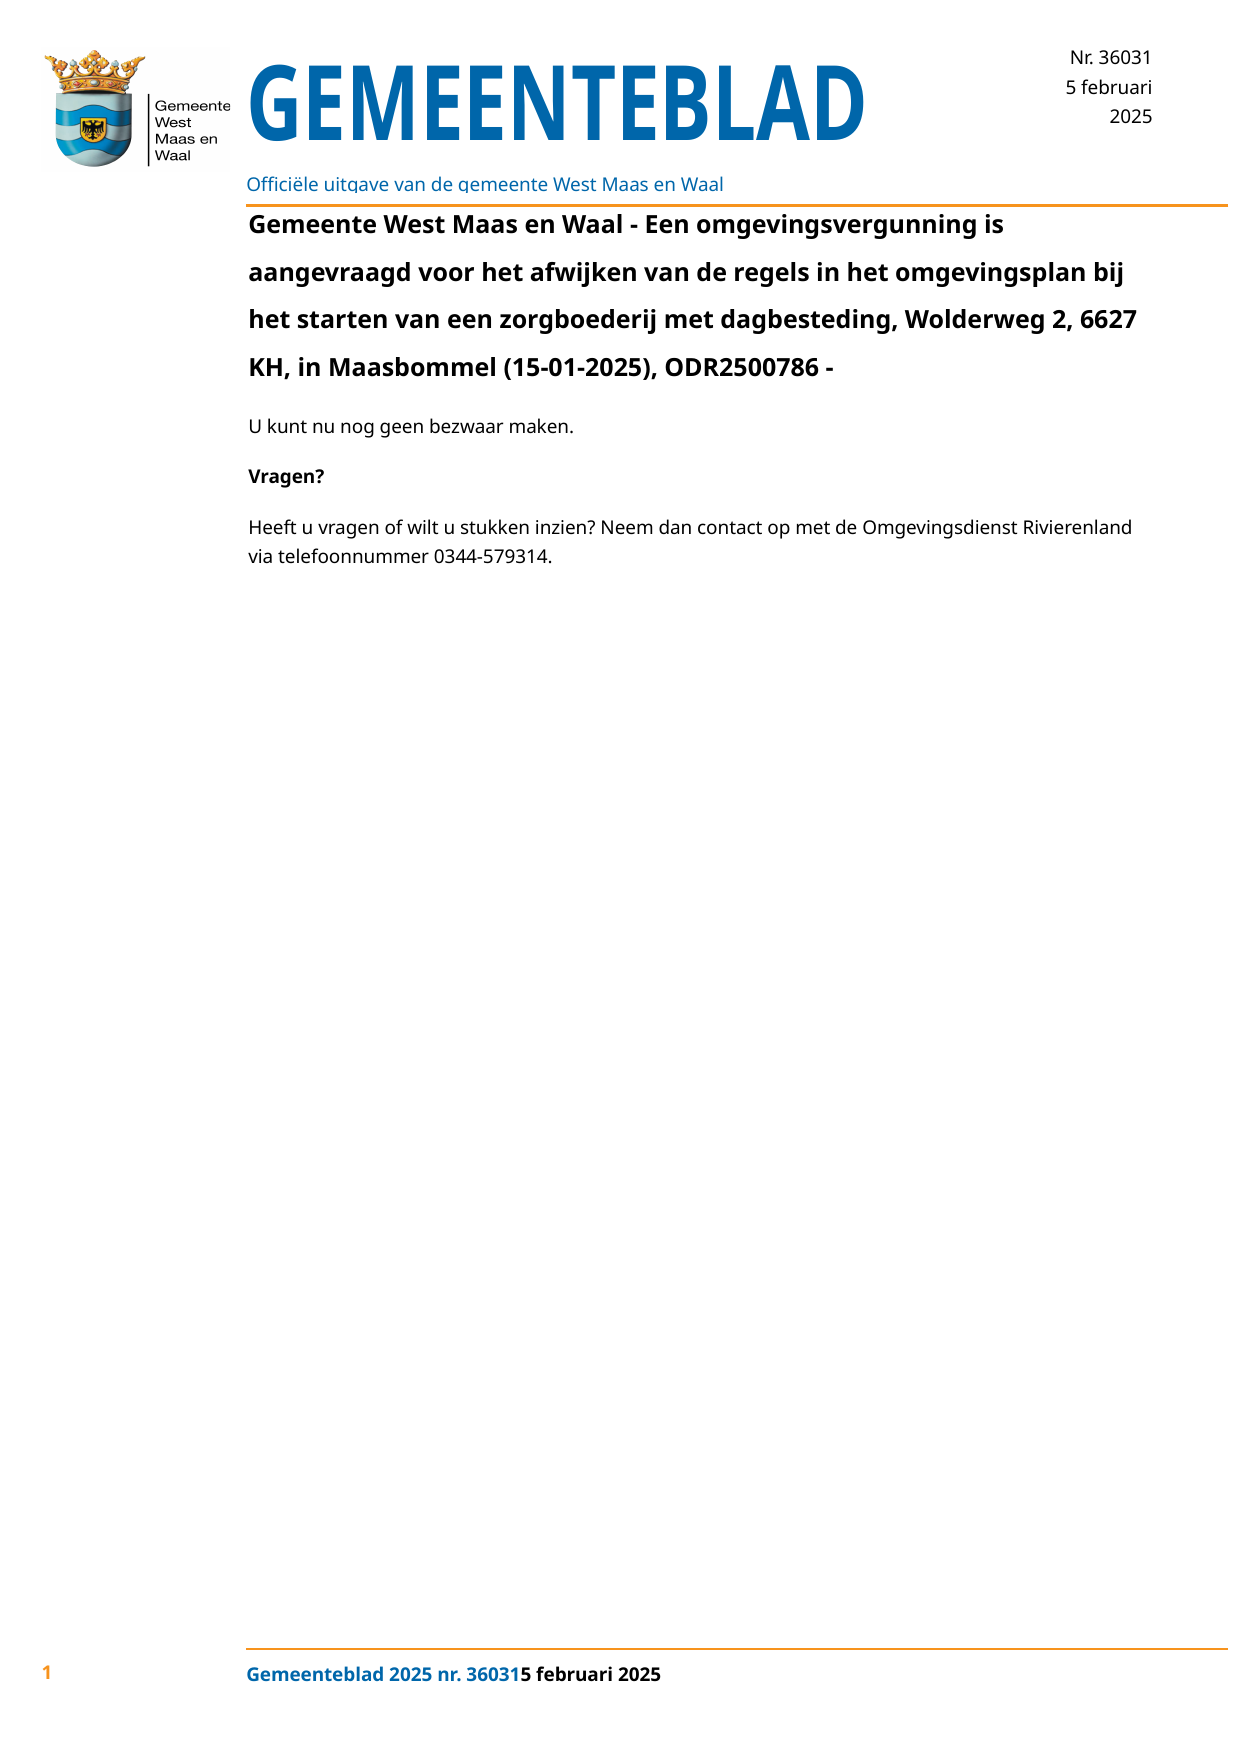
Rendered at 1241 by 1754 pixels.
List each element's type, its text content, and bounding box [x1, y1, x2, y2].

picture [41, 47, 231, 172]
text Gemeente West Maas en Waal - Een omgevingsvergunning is aangevraagd voor het afwijken van de regels in het omgevingsplan bij het starten van een zorgboederij met dagbesteding, Wolderweg 2, 6627 KH, in Maasbommel (15-01-2025), ODR2500786 - [248, 207, 1152, 384]
text Vragen? [248, 463, 1152, 489]
text U kunt nu nog geen bezwaar maken. [248, 413, 1152, 439]
text Heeft u vragen of wilt u stukken inzien? Neem dan contact op met de Omgevingsdienst Rivierenland via telefoonnummer 0344-579314. [248, 514, 1152, 569]
